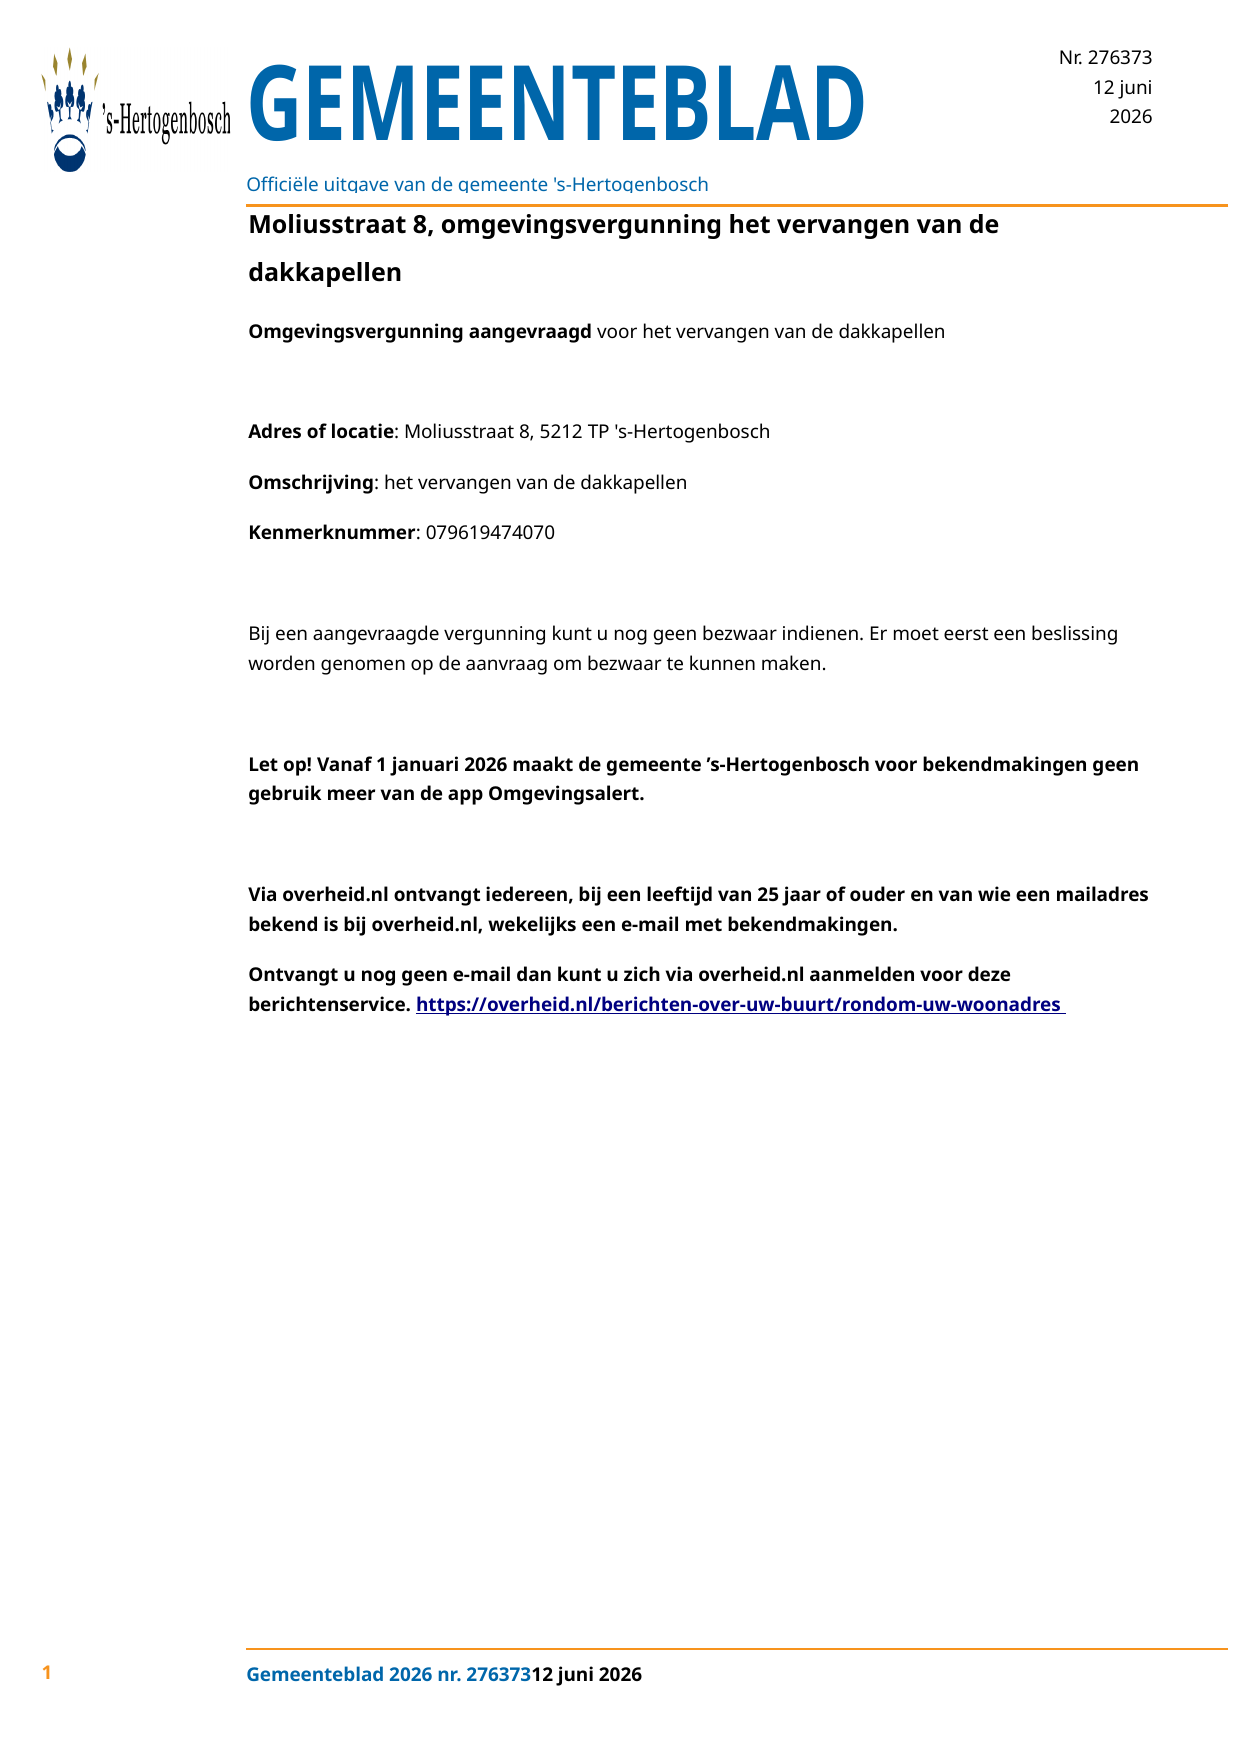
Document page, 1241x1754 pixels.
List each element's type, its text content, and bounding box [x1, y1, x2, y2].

text Ontvangt u nog geen e-mail dan kunt u zich via overheid.nl aanmelden voor deze berichtenservice. https://overheid.nl/berichten-over-uw-buurt/rondom-uw-woonadres [248, 961, 1152, 1017]
text Moliusstraat 8, omgevingsvergunning het vervangen van de dakkapellen [248, 207, 1152, 288]
text Kenmerknummer: 079619474070 [248, 519, 1152, 545]
text Omgevingsvergunning aangevraagd voor het vervangen van de dakkapellen [248, 318, 1152, 344]
text Omschrijving: het vervangen van de dakkapellen [248, 469, 1152, 495]
text Bij een aangevraagde vergunning kunt u nog geen bezwaar indienen. Er moet eerst een beslissing worden genomen op de aanvraag om bezwaar te kunnen maken. [248, 620, 1152, 676]
picture [41, 47, 231, 172]
text Let op! Vanaf 1 januari 2026 maakt de gemeente ’s-Hertogenbosch voor bekendmakingen geen gebruik meer van de app Omgevingsalert. [248, 751, 1152, 806]
text Adres of locatie: Moliusstraat 8, 5212 TP 's-Hertogenbosch [248, 419, 1152, 444]
text Via overheid.nl ontvangt iedereen, bij een leeftijd van 25 jaar of ouder en van wie een mailadres bekend is bij overheid.nl, wekelijks een e-mail met bekendmakingen. [248, 881, 1152, 937]
